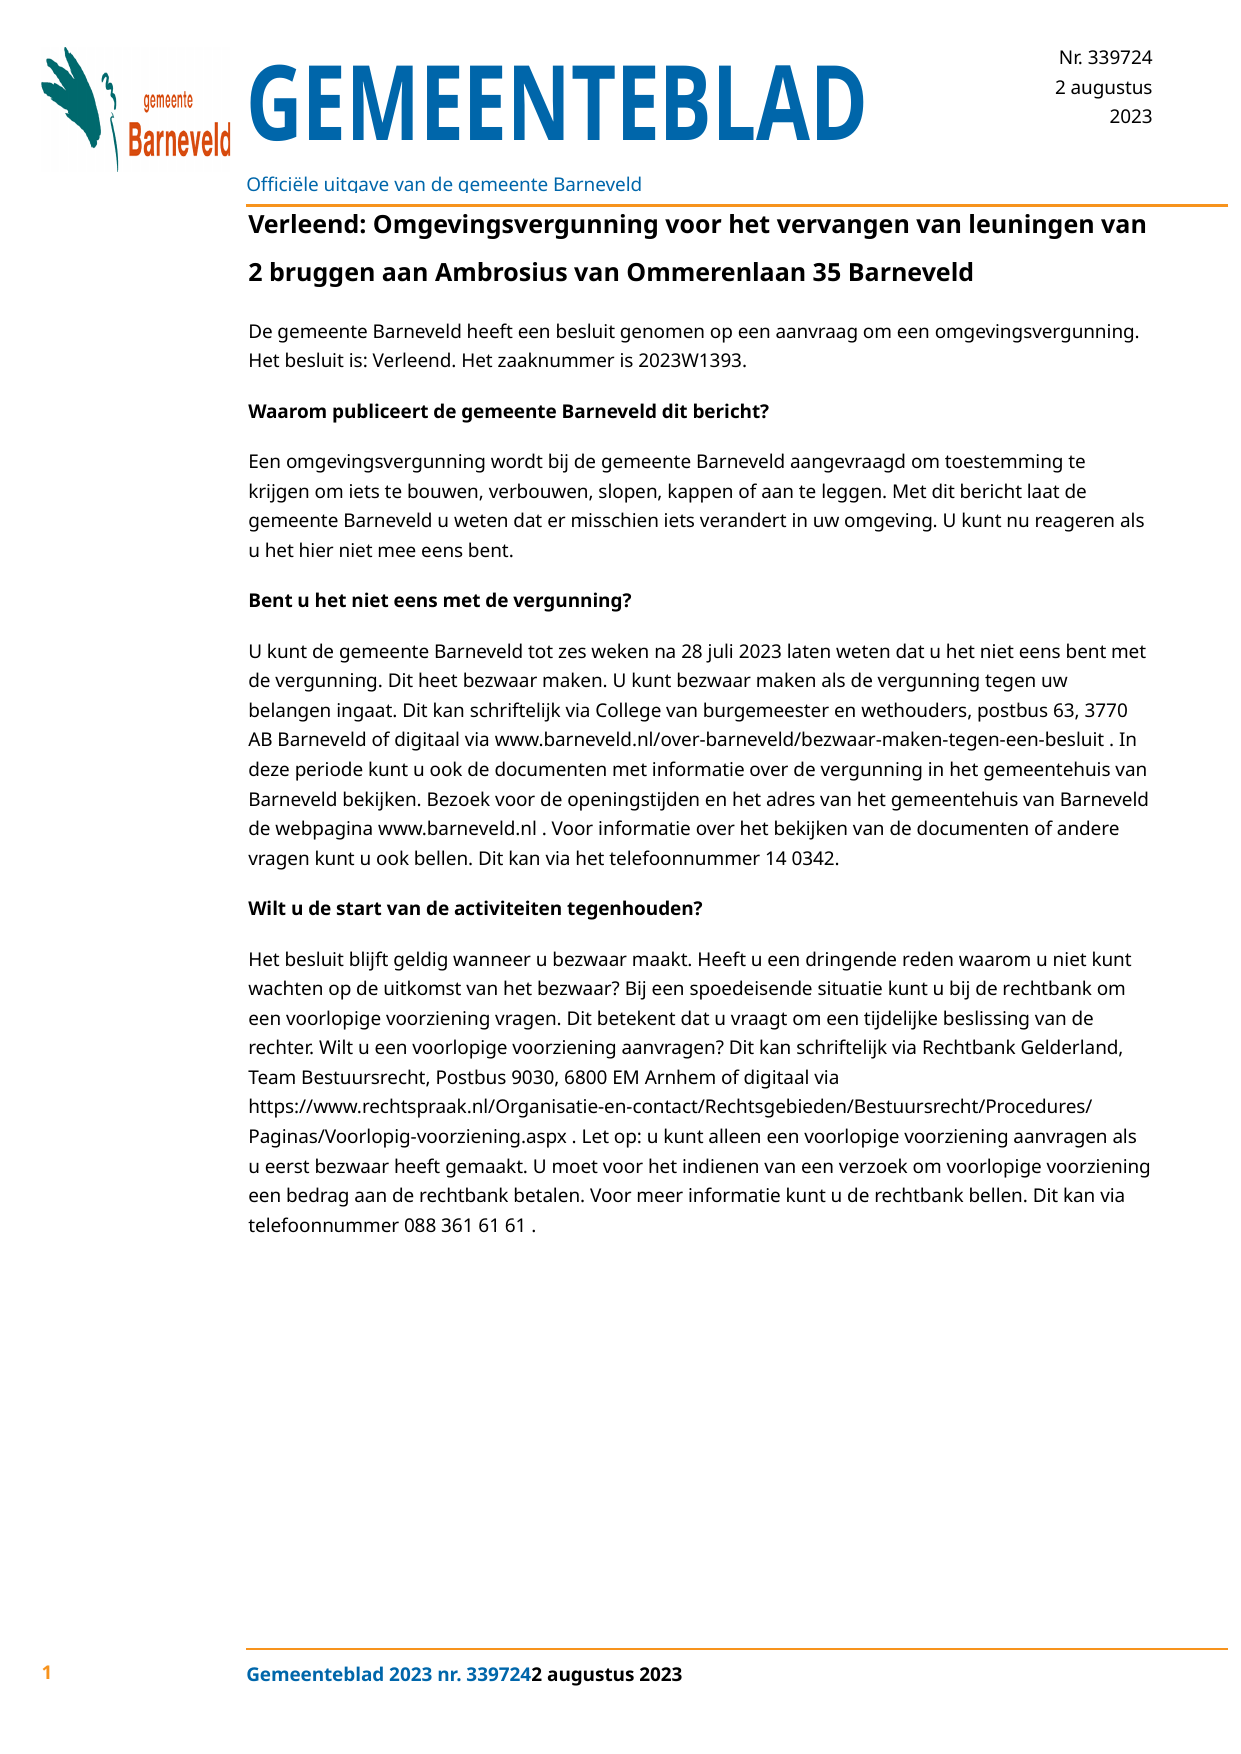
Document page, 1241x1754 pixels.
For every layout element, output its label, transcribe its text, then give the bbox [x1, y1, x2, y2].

text U kunt de gemeente Barneveld tot zes weken na 28 juli 2023 laten weten dat u het niet eens bent met de vergunning. Dit heet bezwaar maken. U kunt bezwaar maken als de vergunning tegen uw belangen ingaat. Dit kan schriftelijk via College van burgemeester en wethouders, postbus 63, 3770 AB Barneveld of digitaal via www.barneveld.nl/over-barneveld/bezwaar-maken-tegen-een-besluit . In deze periode kunt u ook de documenten met informatie over de vergunning in het gemeentehuis van Barneveld bekijken. Bezoek voor de openingstijden en het adres van het gemeentehuis van Barneveld de webpagina www.barneveld.nl . Voor informatie over het bekijken van de documenten of andere vragen kunt u ook bellen. Dit kan via het telefoonnummer 14 0342. [248, 638, 1152, 871]
text Het besluit blijft geldig wanneer u bezwaar maakt. Heeft u een dringende reden waarom u niet kunt wachten op de uitkomst van het bezwaar? Bij een spoedeisende situatie kunt u bij de rechtbank om een voorlopige voorziening vragen. Dit betekent dat u vraagt om een tijdelijke beslissing van de rechter. Wilt u een voorlopige voorziening aanvragen? Dit kan schriftelijk via Rechtbank Gelderland, Team Bestuursrecht, Postbus 9030, 6800 EM Arnhem of digitaal via https://www.rechtspraak.nl/Organisatie-en-contact/Rechtsgebieden/Bestuursrecht/Procedures/Paginas/Voorlopig-voorziening.aspx . Let op: u kunt alleen een voorlopige voorziening aanvragen als u eerst bezwaar heeft gemaakt. U moet voor het indienen van een verzoek om voorlopige voorziening een bedrag aan de rechtbank betalen. Voor meer informatie kunt u de rechtbank bellen. Dit kan via telefoonnummer 088 361 61 61 . [248, 946, 1152, 1238]
picture [41, 47, 231, 172]
text De gemeente Barneveld heeft een besluit genomen op een aanvraag om een omgevingsvergunning. Het besluit is: Verleend. Het zaaknummer is 2023W1393. [248, 318, 1152, 373]
text Waarom publiceert de gemeente Barneveld dit bericht? [248, 398, 1152, 424]
text Een omgevingsvergunning wordt bij de gemeente Barneveld aangevraagd om toestemming te krijgen om iets te bouwen, verbouwen, slopen, kappen of aan te leggen. Met dit bericht laat de gemeente Barneveld u weten dat er misschien iets verandert in uw omgeving. U kunt nu reageren als u het hier niet mee eens bent. [248, 448, 1152, 563]
text Wilt u de start van de activiteiten tegenhouden? [248, 895, 1152, 921]
text Verleend: Omgevingsvergunning voor het vervangen van leuningen van 2 bruggen aan Ambrosius van Ommerenlaan 35 Barneveld [248, 207, 1152, 288]
text Bent u het niet eens met de vergunning? [248, 587, 1152, 613]
